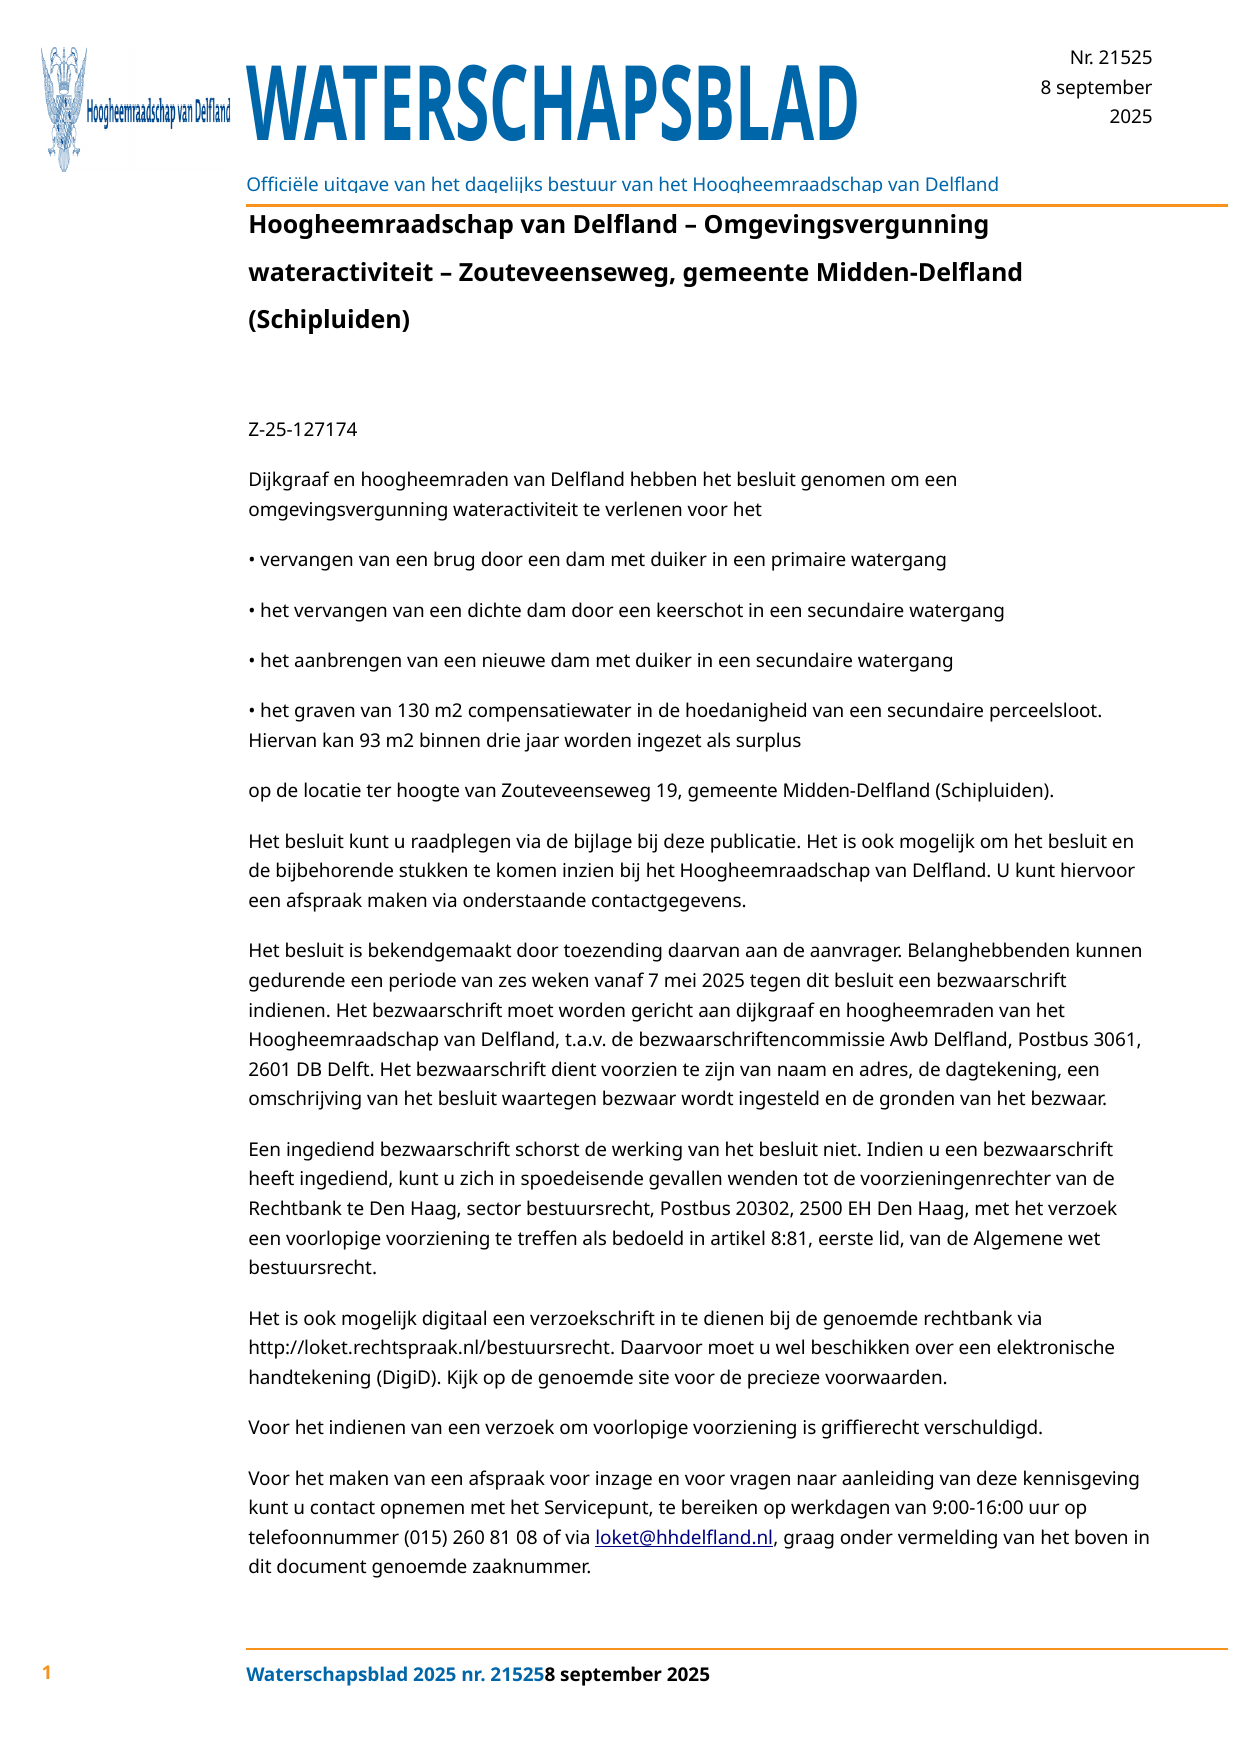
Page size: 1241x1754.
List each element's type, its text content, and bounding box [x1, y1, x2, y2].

text • het aanbrengen van een nieuwe dam met duiker in een secundaire watergang [248, 647, 1152, 673]
text Voor het indienen van een verzoek om voorlopige voorziening is griffierecht verschuldigd. [248, 1414, 1152, 1440]
text • vervangen van een brug door een dam met duiker in een primaire watergang [248, 546, 1152, 572]
text Het besluit kunt u raadplegen via de bijlage bij deze publicatie. Het is ook mogelijk om het besluit en de bijbehorende stukken te komen inzien bij het Hoogheemraadschap van Delfland. U kunt hiervoor een afspraak maken via onderstaande contactgegevens. [248, 828, 1152, 913]
text Z-25-127174 [248, 416, 1152, 442]
text Voor het maken van een afspraak voor inzage en voor vragen naar aanleiding van deze kennisgeving kunt u contact opnemen met het Servicepunt, te bereiken op werkdagen van 9:00-16:00 uur op telefoonnummer (015) 260 81 08 of via loket@hhdelfland.nl, graag onder vermelding van het boven in dit document genoemde zaaknummer. [248, 1465, 1152, 1579]
text Het is ook mogelijk digitaal een verzoekschrift in te dienen bij de genoemde rechtbank via http://loket.rechtspraak.nl/bestuursrecht. Daarvoor moet u wel beschikken over een elektronische handtekening (DigiD). Kijk op de genoemde site voor de precieze voorwaarden. [248, 1305, 1152, 1389]
text • het vervangen van een dichte dam door een keerschot in een secundaire watergang [248, 597, 1152, 622]
text Een ingediend bezwaarschrift schorst de werking van het besluit niet. Indien u een bezwaarschrift heeft ingediend, kunt u zich in spoedeisende gevallen wenden tot de voorzieningenrechter van de Rechtbank te Den Haag, sector bestuursrecht, Postbus 20302, 2500 EH Den Haag, met het verzoek een voorlopige voorziening te treffen als bedoeld in artikel 8:81, eerste lid, van de Algemene wet bestuursrecht. [248, 1136, 1152, 1280]
text Het besluit is bekendgemaakt door toezending daarvan aan de aanvrager. Belanghebbenden kunnen gedurende een periode van zes weken vanaf 7 mei 2025 tegen dit besluit een bezwaarschrift indienen. Het bezwaarschrift moet worden gericht aan dijkgraaf en hoogheemraden van het Hoogheemraadschap van Delfland, t.a.v. de bezwaarschriftencommissie Awb Delfland, Postbus 3061, 2601 DB Delft. Het bezwaarschrift dient voorzien te zijn van naam en adres, de dagtekening, een omschrijving van het besluit waartegen bezwaar wordt ingesteld en de gronden van het bezwaar. [248, 938, 1152, 1111]
picture [41, 47, 231, 172]
text • het graven van 130 m2 compensatiewater in de hoedanigheid van een secundaire perceelsloot. Hiervan kan 93 m2 binnen drie jaar worden ingezet als surplus [248, 698, 1152, 753]
text op de locatie ter hoogte van Zouteveenseweg 19, gemeente Midden-Delfland (Schipluiden). [248, 778, 1152, 803]
text Dijkgraaf en hoogheemraden van Delfland hebben het besluit genomen om een omgevingsvergunning wateractiviteit te verlenen voor het [248, 466, 1152, 522]
text Hoogheemraadschap van Delfland – Omgevingsvergunning wateractiviteit – Zouteveenseweg, gemeente Midden-Delfland (Schipluiden) [248, 207, 1152, 336]
